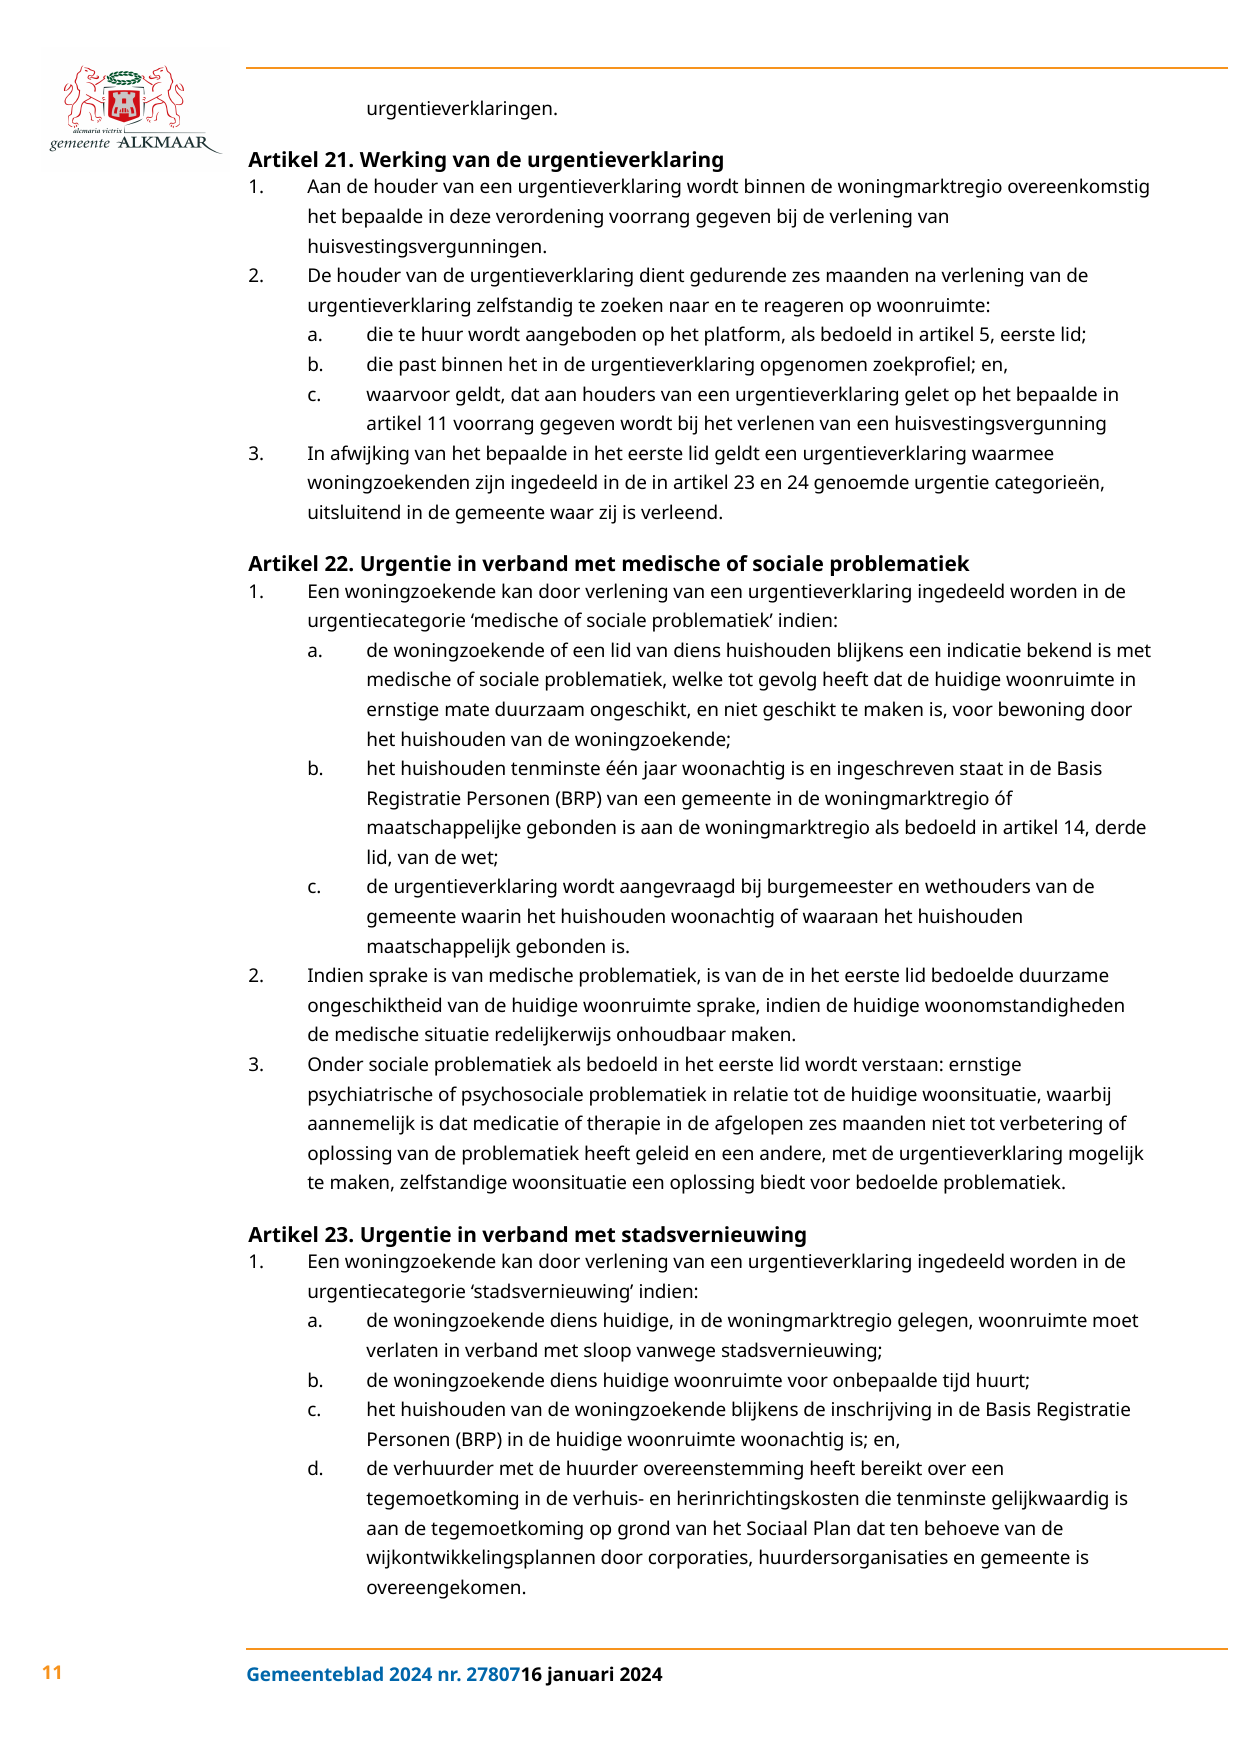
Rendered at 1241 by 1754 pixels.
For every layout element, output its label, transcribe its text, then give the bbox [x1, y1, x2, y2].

list het huishouden van de woningzoekende blijkens de inschrijving in de Basis Registratie Personen (BRP) in de huidige woonruimte woonachtig is; en, [307, 1396, 1152, 1452]
list waarvoor geldt, dat aan houders van een urgentieverklaring gelet op het bepaalde in artikel 11 voorrang gegeven wordt bij het verlenen van een huisvestingsvergunning [307, 381, 1152, 436]
list In afwijking van het bepaalde in het eerste lid geldt een urgentieverklaring waarmee woningzoekenden zijn ingedeeld in de in artikel 23 en 24 genoemde urgentie categorieën, uitsluitend in de gemeente waar zij is verleend. [248, 440, 1152, 525]
list Een woningzoekende kan door verlening van een urgentieverklaring ingedeeld worden in de urgentiecategorie ‘stadsvernieuwing’ indien: [248, 1248, 1152, 1304]
text Artikel 22. Urgentie in verband met medische of sociale problematiek [248, 549, 1152, 578]
list de woningzoekende of een lid van diens huishouden blijkens een indicatie bekend is met medische of sociale problematiek, welke tot gevolg heeft dat de huidige woonruimte in ernstige mate duurzaam ongeschikt, en niet geschikt te maken is, voor bewoning door het huishouden van de woningzoekende; [307, 637, 1152, 752]
list die te huur wordt aangeboden op het platform, als bedoeld in artikel 5, eerste lid; [307, 322, 1152, 347]
list die past binnen het in de urgentieverklaring opgenomen zoekprofiel; en, [307, 351, 1152, 377]
list de verhuurder met de huurder overeenstemming heeft bereikt over een tegemoetkoming in de verhuis- en herinrichtingskosten die tenminste gelijkwaardig is aan de tegemoetkoming op grond van het Sociaal Plan dat ten behoeve van de wijkontwikkelingsplannen door corporaties, huurdersorganisaties en gemeente is overeengekomen. [307, 1456, 1152, 1599]
list urgentieverklaringen. [307, 95, 1152, 121]
list de woningzoekende diens huidige, in de woningmarktregio gelegen, woonruimte moet verlaten in verband met sloop vanwege stadsvernieuwing; [307, 1308, 1152, 1363]
list de woningzoekende diens huidige woonruimte voor onbepaalde tijd huurt; [307, 1367, 1152, 1392]
text Artikel 23. Urgentie in verband met stadsvernieuwing [248, 1220, 1152, 1248]
list de urgentieverklaring wordt aangevraagd bij burgemeester en wethouders van de gemeente waarin het huishouden woonachtig of waaraan het huishouden maatschappelijk gebonden is. [307, 874, 1152, 959]
picture [41, 47, 231, 172]
list Onder sociale problematiek als bedoeld in het eerste lid wordt verstaan: ernstige psychiatrische of psychosociale problematiek in relatie tot de huidige woonsituatie, waarbij aannemelijk is dat medicatie of therapie in de afgelopen zes maanden niet tot verbetering of oplossing van de problematiek heeft geleid en een andere, met de urgentieverklaring mogelijk te maken, zelfstandige woonsituatie een oplossing biedt voor bedoelde problematiek. [248, 1051, 1152, 1195]
list Aan de houder van een urgentieverklaring wordt binnen de woningmarktregio overeenkomstig het bepaalde in deze verordening voorrang gegeven bij de verlening van huisvestingsvergunningen. [248, 174, 1152, 258]
text Artikel 21. Werking van de urgentieverklaring [248, 145, 1152, 174]
list Een woningzoekende kan door verlening van een urgentieverklaring ingedeeld worden in de urgentiecategorie ‘medische of sociale problematiek’ indien: [248, 578, 1152, 633]
list Indien sprake is van medische problematiek, is van de in het eerste lid bedoelde duurzame ongeschiktheid van de huidige woonruimte sprake, indien de huidige woonomstandigheden de medische situatie redelijkerwijs onhoudbaar maken. [248, 962, 1152, 1047]
list De houder van de urgentieverklaring dient gedurende zes maanden na verlening van de urgentieverklaring zelfstandig te zoeken naar en te reageren op woonruimte: [248, 262, 1152, 318]
list het huishouden tenminste één jaar woonachtig is en ingeschreven staat in de Basis Registratie Personen (BRP) van een gemeente in de woningmarktregio óf maatschappelijke gebonden is aan de woningmarktregio als bedoeld in artikel 14, derde lid, van de wet; [307, 755, 1152, 870]
